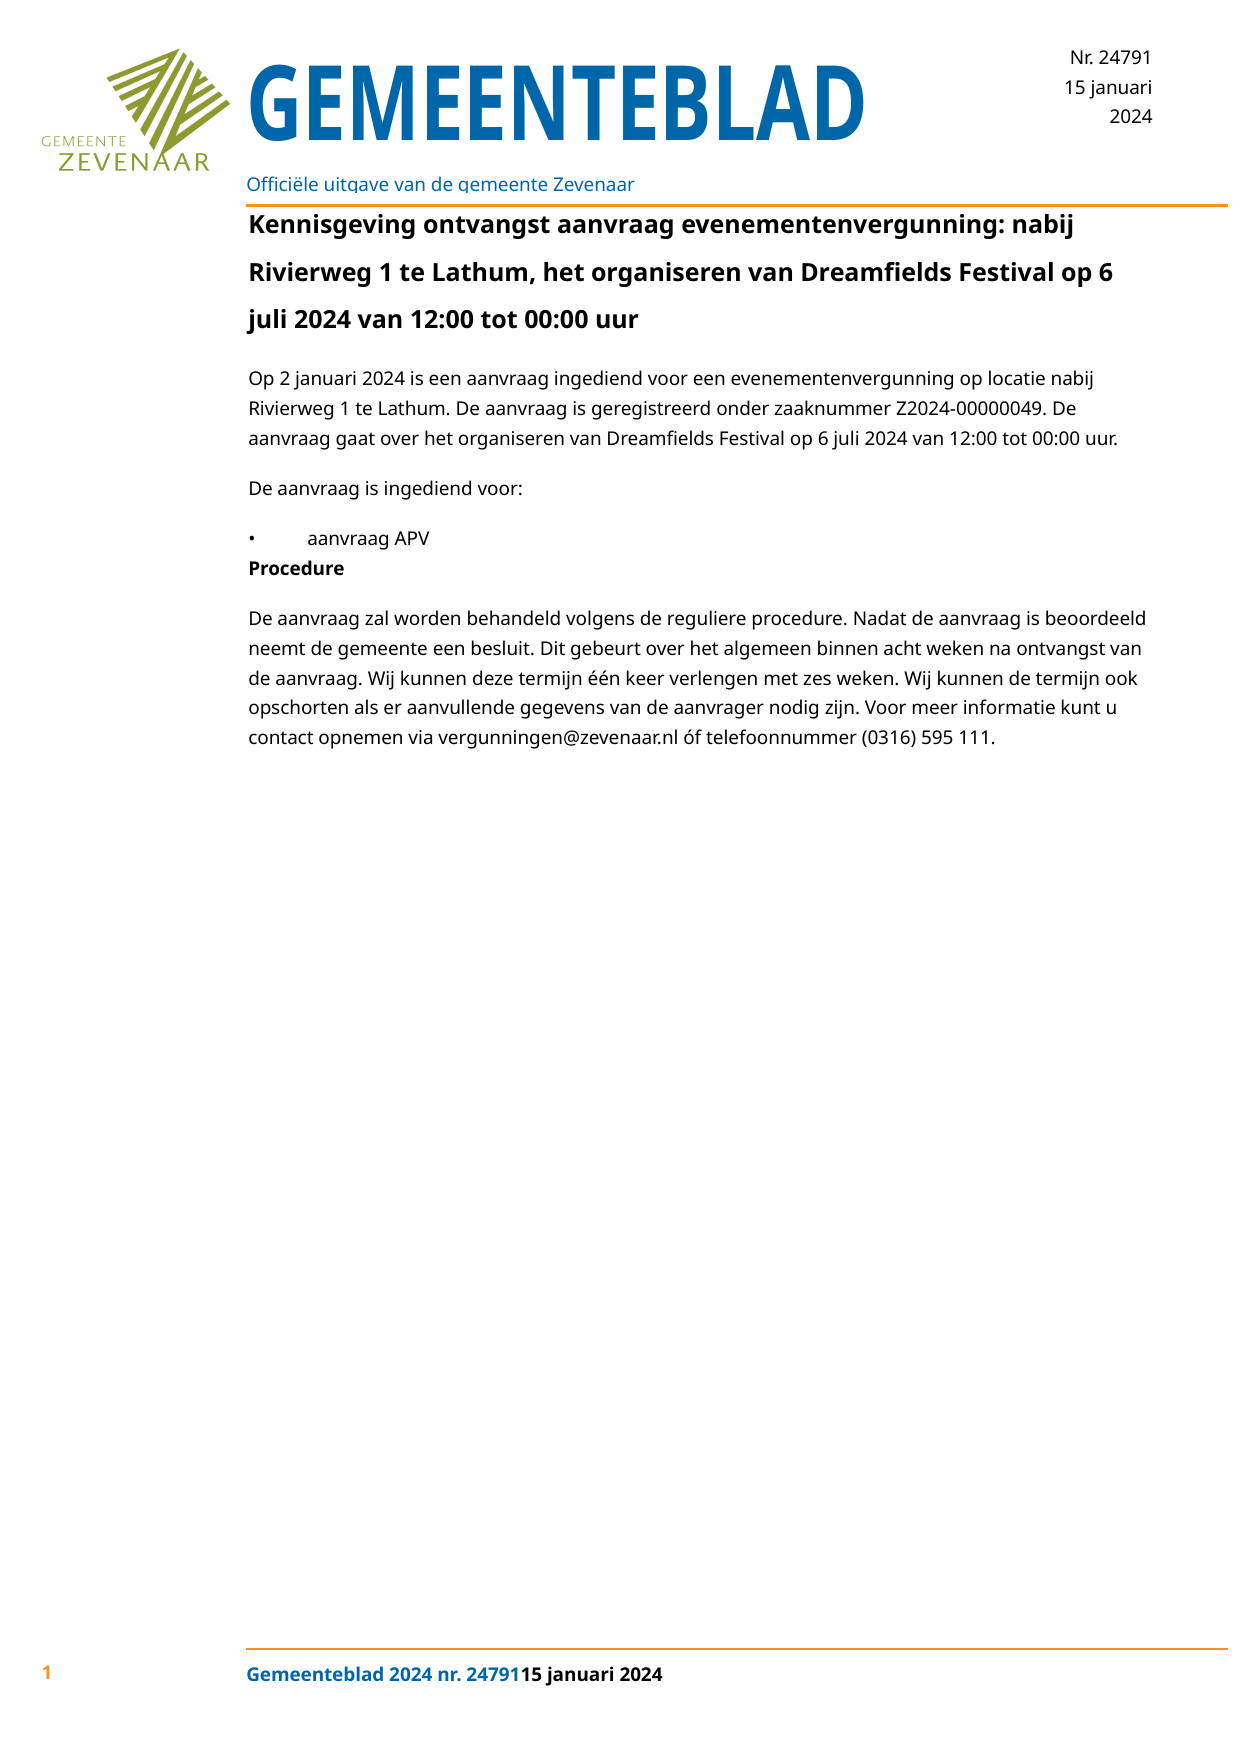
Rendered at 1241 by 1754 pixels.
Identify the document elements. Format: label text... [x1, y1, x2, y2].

text De aanvraag is ingediend voor: [248, 475, 1152, 501]
list aanvraag APV [248, 526, 1152, 551]
text Op 2 januari 2024 is een aanvraag ingediend voor een evenementenvergunning op locatie nabij Rivierweg 1 te Lathum. De aanvraag is geregistreerd onder zaaknummer Z2024-00000049. De aanvraag gaat over het organiseren van Dreamfields Festival op 6 juli 2024 van 12:00 tot 00:00 uur. [248, 366, 1152, 450]
text De aanvraag zal worden behandeld volgens de reguliere procedure. Nadat de aanvraag is beoordeeld neemt de gemeente een besluit. Dit gebeurt over het algemeen binnen acht weken na ontvangst van de aanvraag. Wij kunnen deze termijn één keer verlengen met zes weken. Wij kunnen de termijn ook opschorten als er aanvullende gegevens van de aanvrager nodig zijn. Voor meer informatie kunt u contact opnemen via vergunningen@zevenaar.nl óf telefoonnummer (0316) 595 111. [248, 606, 1152, 749]
text Kennisgeving ontvangst aanvraag evenementenvergunning: nabij Rivierweg 1 te Lathum, het organiseren van Dreamfields Festival op 6 juli 2024 van 12:00 tot 00:00 uur [248, 207, 1152, 336]
text Procedure [248, 555, 1152, 581]
picture [41, 47, 231, 172]
